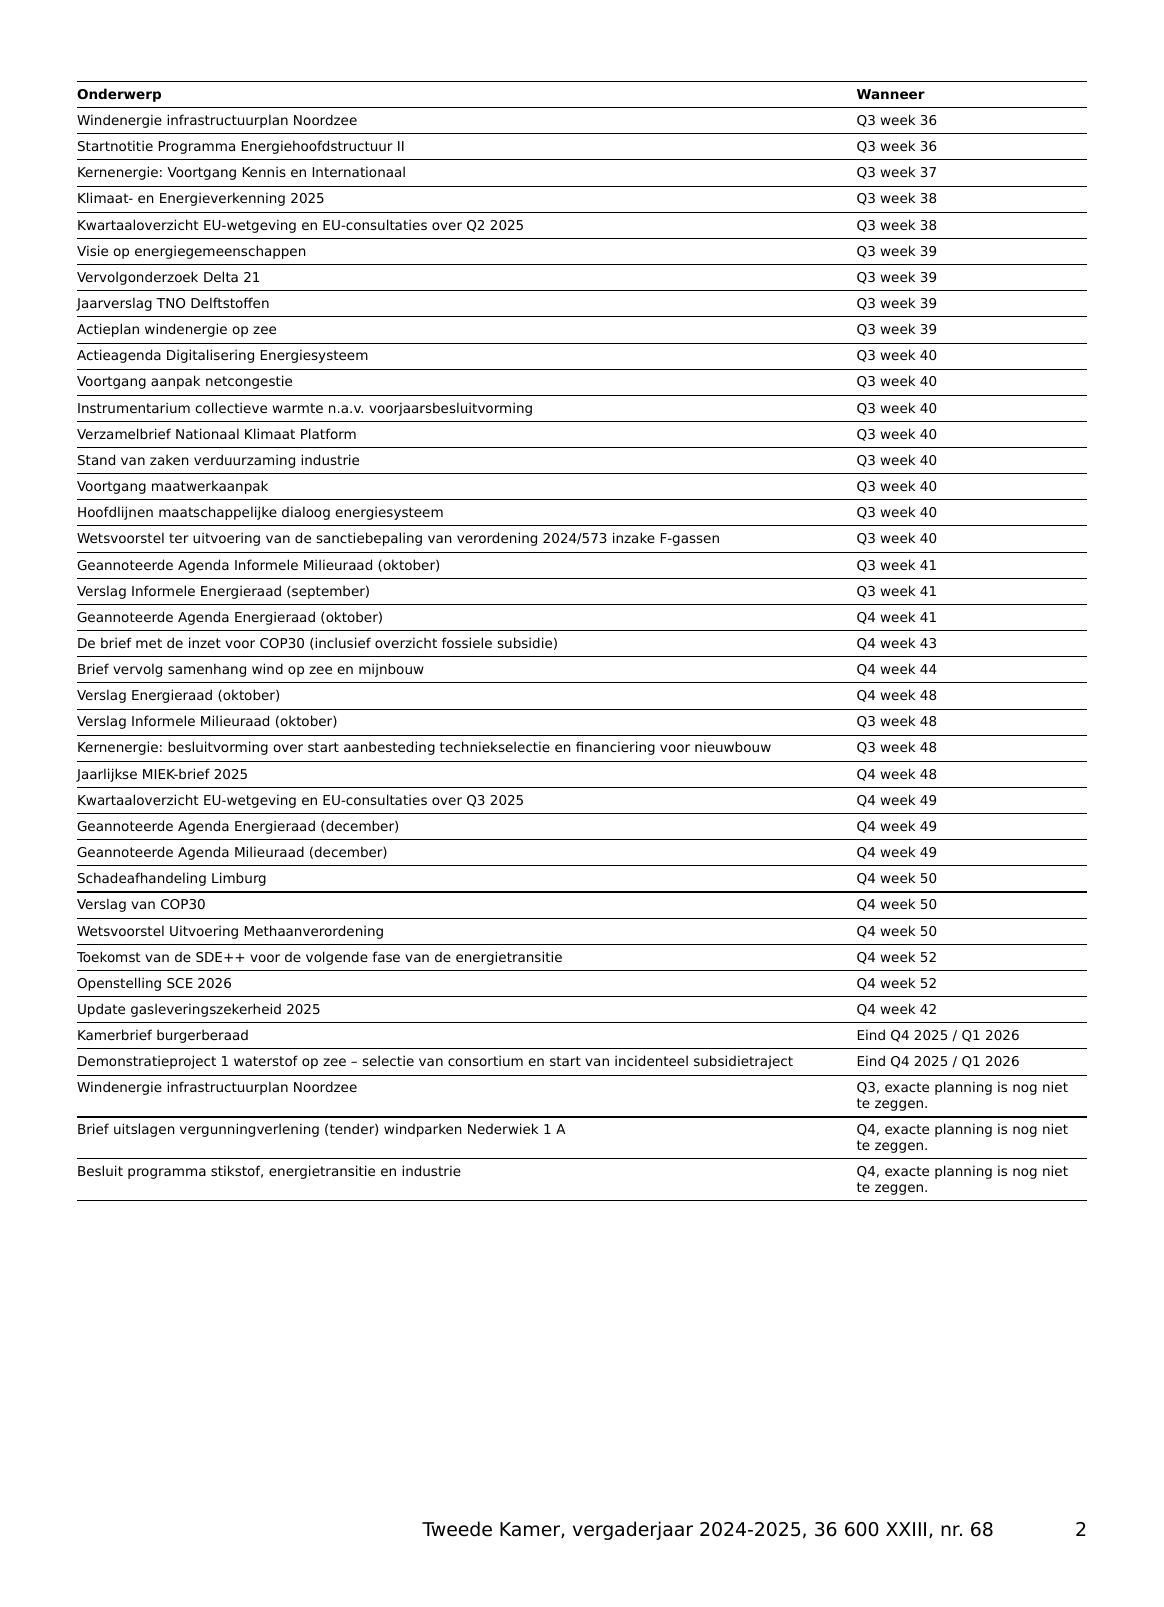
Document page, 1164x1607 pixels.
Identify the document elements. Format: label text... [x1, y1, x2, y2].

table_cell Instrumentarium collectieve warmte n.a.v. voorjaarsbesluitvorming [77, 396, 850, 421]
table_cell De brief met de inzet voor COP30 (inclusief overzicht fossiele subsidie) [77, 631, 850, 656]
table_cell Besluit programma stikstof, energietransitie en industrie [77, 1159, 850, 1200]
table_cell Verslag Energieraad (oktober) [77, 683, 850, 708]
table_cell Windenergie infrastructuurplan Noordzee [77, 108, 850, 133]
table_cell Q3, exacte planning is nog niet te zeggen. [850, 1076, 1087, 1116]
table_cell Toekomst van de SDE++ voor de volgende fase van de energietransitie [77, 945, 850, 970]
table_cell Q4 week 52 [850, 971, 1087, 996]
table_cell Q4 week 48 [850, 683, 1087, 708]
table_cell Q3 week 39 [850, 291, 1087, 316]
table_cell Q3 week 41 [850, 553, 1087, 578]
table_cell Hoofdlijnen maatschappelijke dialoog energiesysteem [77, 500, 850, 525]
table_cell Q4 week 49 [850, 840, 1087, 865]
table_cell Startnotitie Programma Energiehoofdstructuur II [77, 134, 850, 159]
table_cell Q3 week 40 [850, 422, 1087, 447]
table_cell Q3 week 40 [850, 370, 1087, 395]
table_cell Q3 week 48 [850, 710, 1087, 734]
table_cell Voortgang maatwerkaanpak [77, 474, 850, 499]
table_cell Q4, exacte planning is nog niet te zeggen. [850, 1159, 1087, 1200]
table_cell Q4 week 41 [850, 605, 1087, 630]
table_cell Q3 week 39 [850, 265, 1087, 290]
table_cell Wetsvoorstel Uitvoering Methaanverordening [77, 919, 850, 944]
table_cell Geannoteerde Agenda Informele Milieuraad (oktober) [77, 553, 850, 578]
table_header Onderwerp [77, 82, 850, 107]
table_cell Kernenergie: besluitvorming over start aanbesteding techniekselectie en financiering voor nieuwbouw [77, 736, 850, 761]
table_cell Q3 week 40 [850, 526, 1087, 552]
table_cell Q3 week 40 [850, 474, 1087, 499]
table_cell Jaarlijkse MIEK-brief 2025 [77, 762, 850, 787]
table_cell Brief uitslagen vergunningverlening (tender) windparken Nederwiek 1 A [77, 1118, 850, 1158]
table_cell Q3 week 39 [850, 239, 1087, 264]
table_cell Geannoteerde Agenda Energieraad (oktober) [77, 605, 850, 630]
table_cell Windenergie infrastructuurplan Noordzee [77, 1076, 850, 1116]
table_cell Demonstratieproject 1 waterstof op zee – selectie van consortium en start van incidenteel subsidietraject [77, 1049, 850, 1074]
table_cell Voortgang aanpak netcongestie [77, 370, 850, 395]
table_cell Verslag Informele Energieraad (september) [77, 579, 850, 604]
table_cell Verzamelbrief Nationaal Klimaat Platform [77, 422, 850, 447]
table_cell Verslag van COP30 [77, 893, 850, 918]
table_cell Jaarverslag TNO Delftstoffen [77, 291, 850, 316]
table_cell Q4 week 43 [850, 631, 1087, 656]
table_cell Q4 week 44 [850, 657, 1087, 682]
table_cell Q3 week 40 [850, 500, 1087, 525]
table_cell Q3 week 39 [850, 317, 1087, 342]
table_cell Q3 week 40 [850, 448, 1087, 473]
table_cell Visie op energiegemeenschappen [77, 239, 850, 264]
table_cell Q4 week 50 [850, 893, 1087, 918]
table_cell Q4 week 48 [850, 762, 1087, 787]
table_cell Actieagenda Digitalisering Energiesysteem [77, 344, 850, 368]
table_cell Geannoteerde Agenda Milieuraad (december) [77, 840, 850, 865]
table_cell Q3 week 38 [850, 213, 1087, 238]
table_cell Openstelling SCE 2026 [77, 971, 850, 996]
table_cell Q4 week 52 [850, 945, 1087, 970]
table_cell Q3 week 36 [850, 134, 1087, 159]
table_cell Q3 week 38 [850, 187, 1087, 212]
table_cell Q3 week 40 [850, 344, 1087, 368]
table_cell Q4, exacte planning is nog niet te zeggen. [850, 1118, 1087, 1158]
table_cell Wetsvoorstel ter uitvoering van de sanctiebepaling van verordening 2024/573 inzake F-gassen [77, 526, 850, 552]
table_cell Q3 week 36 [850, 108, 1087, 133]
table_cell Geannoteerde Agenda Energieraad (december) [77, 814, 850, 839]
table_cell Q4 week 50 [850, 919, 1087, 944]
table_cell Verslag Informele Milieuraad (oktober) [77, 710, 850, 734]
table_cell Q3 week 37 [850, 160, 1087, 186]
table_cell Kernenergie: Voortgang Kennis en Internationaal [77, 160, 850, 186]
table_cell Schadeafhandeling Limburg [77, 866, 850, 891]
table_header Wanneer [850, 82, 1087, 107]
table_cell Brief vervolg samenhang wind op zee en mijnbouw [77, 657, 850, 682]
table_cell Kwartaaloverzicht EU-wetgeving en EU-consultaties over Q2 2025 [77, 213, 850, 238]
table_cell Klimaat- en Energieverkenning 2025 [77, 187, 850, 212]
table_cell Q3 week 40 [850, 396, 1087, 421]
table_cell Kwartaaloverzicht EU-wetgeving en EU-consultaties over Q3 2025 [77, 788, 850, 813]
table_cell Eind Q4 2025 / Q1 2026 [850, 1023, 1087, 1048]
table_cell Vervolgonderzoek Delta 21 [77, 265, 850, 290]
table_cell Q3 week 41 [850, 579, 1087, 604]
table_cell Q4 week 42 [850, 997, 1087, 1022]
table_cell Kamerbrief burgerberaad [77, 1023, 850, 1048]
table_cell Q3 week 48 [850, 736, 1087, 761]
table_cell Q4 week 49 [850, 788, 1087, 813]
table_cell Update gasleveringszekerheid 2025 [77, 997, 850, 1022]
table_cell Q4 week 50 [850, 866, 1087, 891]
table_cell Actieplan windenergie op zee [77, 317, 850, 342]
table_cell Stand van zaken verduurzaming industrie [77, 448, 850, 473]
table_cell Q4 week 49 [850, 814, 1087, 839]
table_cell Eind Q4 2025 / Q1 2026 [850, 1049, 1087, 1074]
